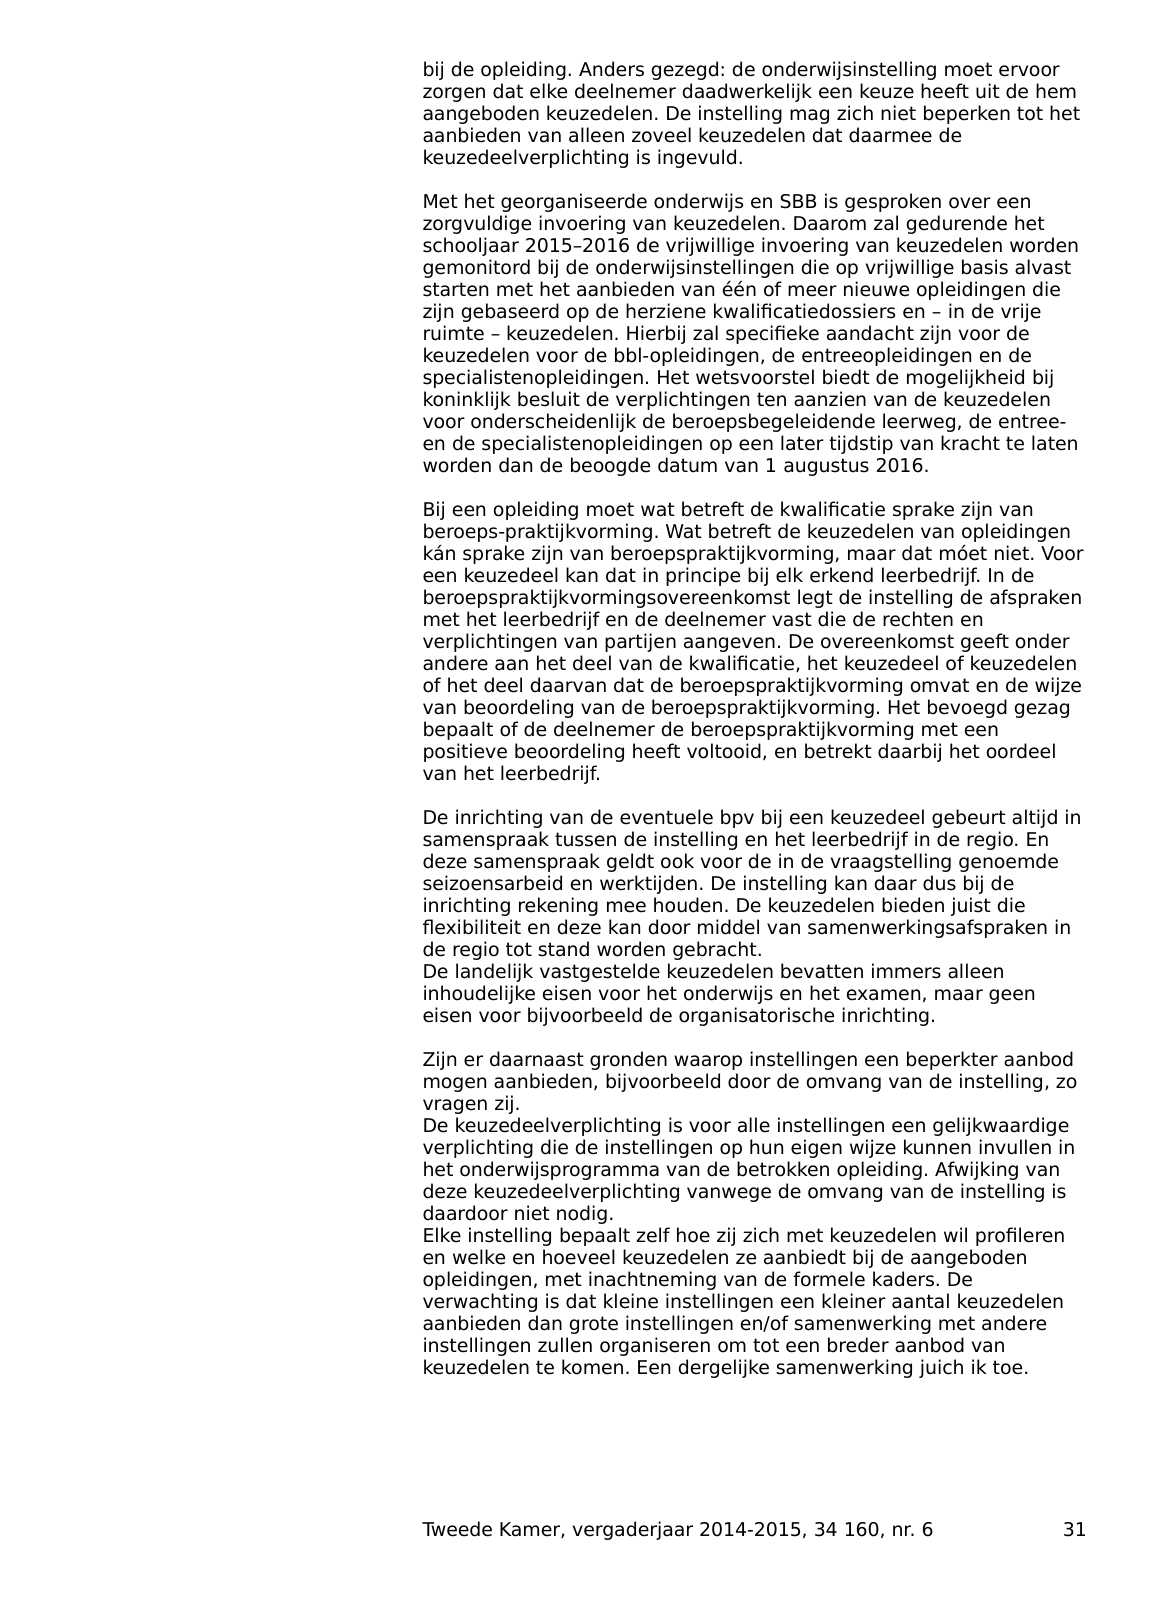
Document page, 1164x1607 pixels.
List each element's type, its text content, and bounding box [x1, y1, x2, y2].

text Zijn er daarnaast gronden waarop instellingen een beperkter aanbod mogen aanbieden, bijvoorbeeld door de omvang van de instelling, zo vragen zij. [422, 1049, 1087, 1115]
text bij de opleiding. Anders gezegd: de onderwijsinstelling moet ervoor zorgen dat elke deelnemer daadwerkelijk een keuze heeft uit de hem aangeboden keuzedelen. De instelling mag zich niet beperken tot het aanbieden van alleen zoveel keuzedelen dat daarmee de keuzedeelverplichting is ingevuld. [422, 59, 1087, 169]
text De keuzedeelverplichting is voor alle instellingen een gelijkwaardige verplichting die de instellingen op hun eigen wijze kunnen invullen in het onderwijsprogramma van de betrokken opleiding. Afwijking van deze keuzedeelverplichting vanwege de omvang van de instelling is daardoor niet nodig. [422, 1115, 1087, 1225]
text Bij een opleiding moet wat betreft de kwalificatie sprake zijn van beroeps-praktijkvorming. Wat betreft de keuzedelen van opleidingen kán sprake zijn van beroepspraktijkvorming, maar dat móet niet. Voor een keuzedeel kan dat in principe bij elk erkend leerbedrijf. In de beroepspraktijkvormingsovereenkomst legt de instelling de afspraken met het leerbedrijf en de deelnemer vast die de rechten en verplichtingen van partijen aangeven. De overeenkomst geeft onder andere aan het deel van de kwalificatie, het keuzedeel of keuzedelen of het deel daarvan dat de beroepspraktijkvorming omvat en de wijze van beoordeling van de beroepspraktijkvorming. Het bevoegd gezag bepaalt of de deelnemer de beroepspraktijkvorming met een positieve beoordeling heeft voltooid, en betrekt daarbij het oordeel van het leerbedrijf. [422, 499, 1087, 785]
text De landelijk vastgestelde keuzedelen bevatten immers alleen inhoudelijke eisen voor het onderwijs en het examen, maar geen eisen voor bijvoorbeeld de organisatorische inrichting. [422, 961, 1087, 1027]
text De inrichting van de eventuele bpv bij een keuzedeel gebeurt altijd in samenspraak tussen de instelling en het leerbedrijf in de regio. En deze samenspraak geldt ook voor de in de vraagstelling genoemde seizoensarbeid en werktijden. De instelling kan daar dus bij de inrichting rekening mee houden. De keuzedelen bieden juist die flexibiliteit en deze kan door middel van samenwerkingsafspraken in de regio tot stand worden gebracht. [422, 807, 1087, 961]
text Met het georganiseerde onderwijs en SBB is gesproken over een zorgvuldige invoering van keuzedelen. Daarom zal gedurende het schooljaar 2015–2016 de vrijwillige invoering van keuzedelen worden gemonitord bij de onderwijsinstellingen die op vrijwillige basis alvast starten met het aanbieden van één of meer nieuwe opleidingen die zijn gebaseerd op de herziene kwalificatiedossiers en – in de vrije ruimte – keuzedelen. Hierbij zal specifieke aandacht zijn voor de keuzedelen voor de bbl-opleidingen, de entreeopleidingen en de specialistenopleidingen. Het wetsvoorstel biedt de mogelijkheid bij koninklijk besluit de verplichtingen ten aanzien van de keuzedelen voor onderscheidenlijk de beroepsbegeleidende leerweg, de entree- en de specialistenopleidingen op een later tijdstip van kracht te laten worden dan de beoogde datum van 1 augustus 2016. [422, 191, 1087, 477]
text Elke instelling bepaalt zelf hoe zij zich met keuzedelen wil profileren en welke en hoeveel keuzedelen ze aanbiedt bij de aangeboden opleidingen, met inachtneming van de formele kaders. De verwachting is dat kleine instellingen een kleiner aantal keuzedelen aanbieden dan grote instellingen en/of samenwerking met andere instellingen zullen organiseren om tot een breder aanbod van keuzedelen te komen. Een dergelijke samenwerking juich ik toe. [422, 1225, 1087, 1379]
